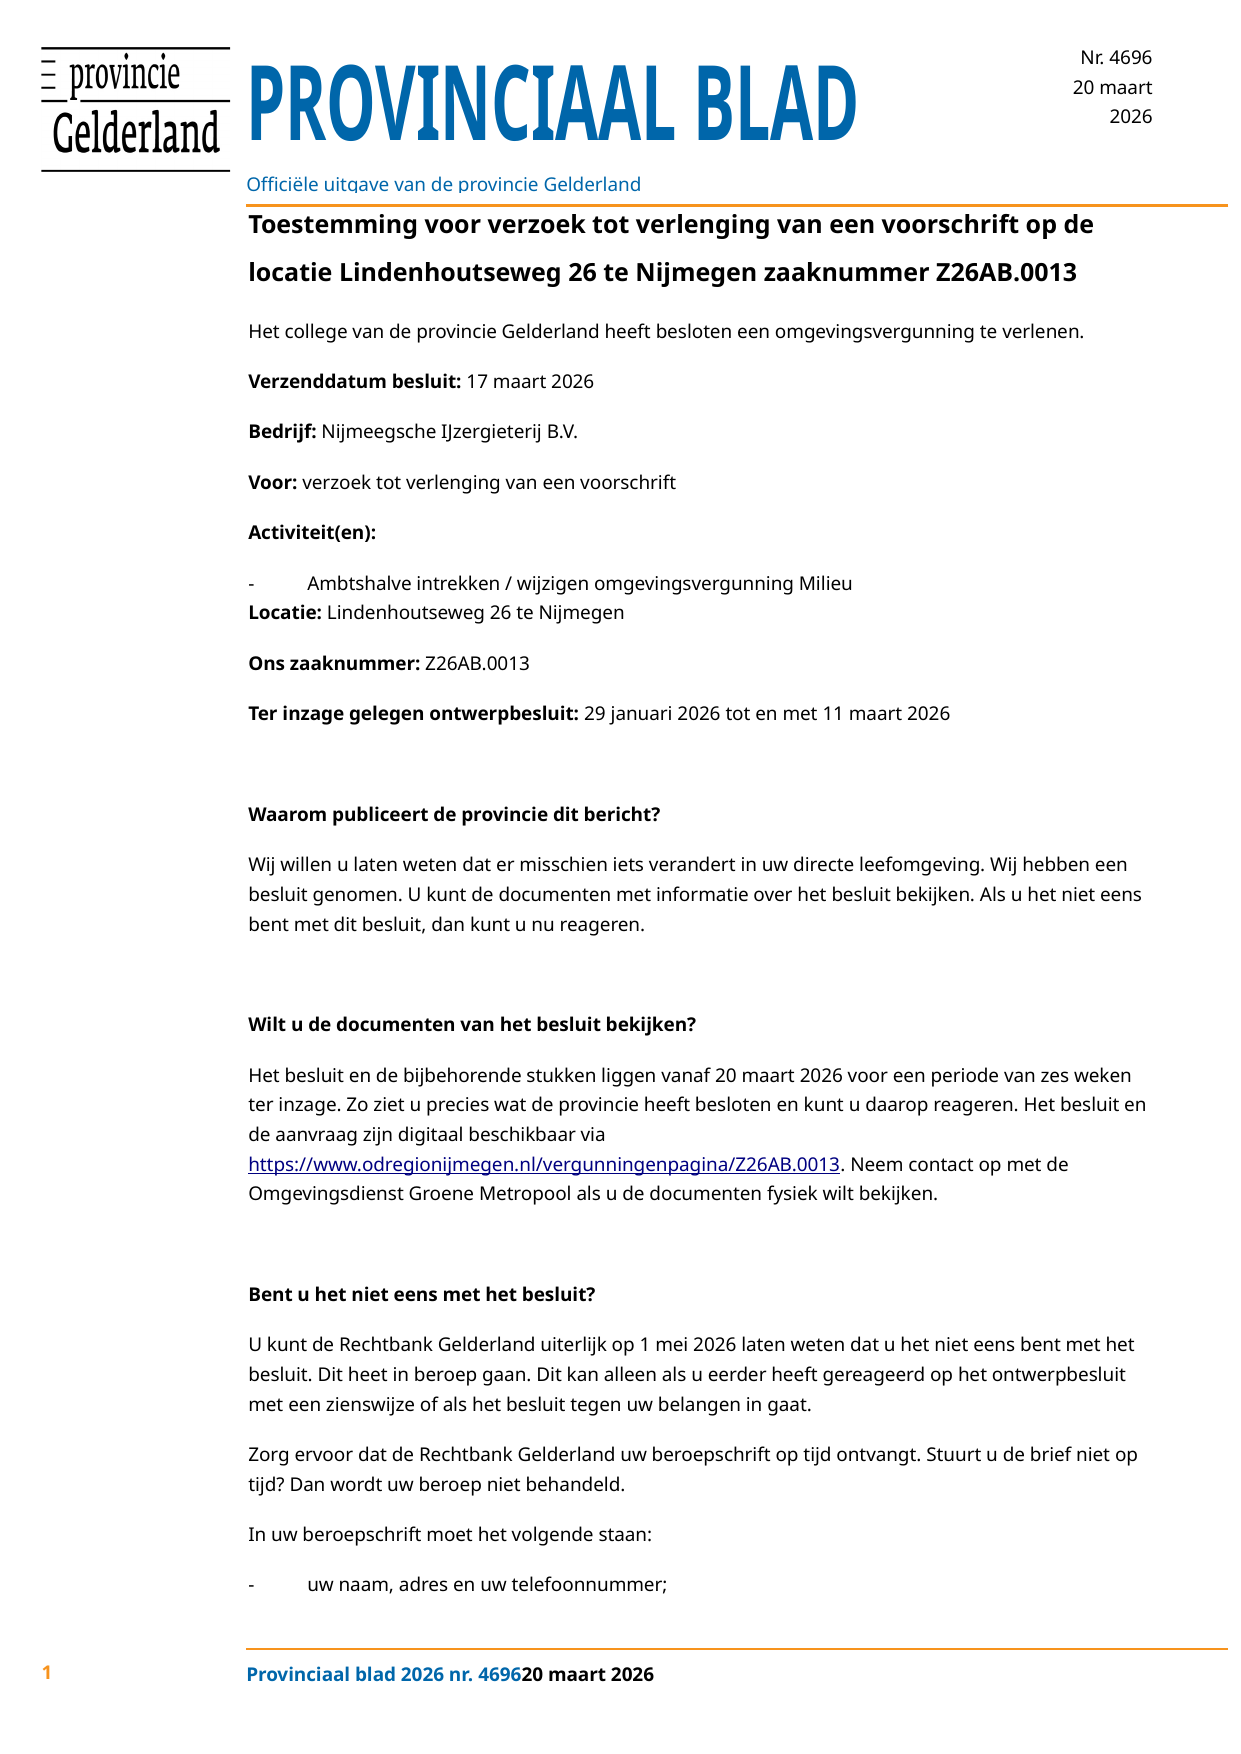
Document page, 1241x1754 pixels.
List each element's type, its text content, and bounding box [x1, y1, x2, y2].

text Toestemming voor verzoek tot verlenging van een voorschrift op de locatie Lindenhoutseweg 26 te Nijmegen zaaknummer Z26AB.0013 [248, 207, 1152, 288]
text Bedrijf: Nijmeegsche IJzergieterij B.V. [248, 419, 1152, 444]
text Waarom publiceert de provincie dit bericht? [248, 801, 1152, 827]
text Bent u het niet eens met het besluit? [248, 1281, 1152, 1307]
text Zorg ervoor dat de Rechtbank Gelderland uw beroepschrift op tijd ontvangt. Stuurt u de brief niet op tijd? Dan wordt uw beroep niet behandeld. [248, 1441, 1152, 1497]
text Verzenddatum besluit: 17 maart 2026 [248, 368, 1152, 394]
text Activiteit(en): [248, 519, 1152, 545]
text Ter inzage gelegen ontwerpbesluit: 29 januari 2026 tot en met 11 maart 2026 [248, 700, 1152, 726]
text U kunt de Rechtbank Gelderland uiterlijk op 1 mei 2026 laten weten dat u het niet eens bent met het besluit. Dit heet in beroep gaan. Dit kan alleen als u eerder heeft gereageerd op het ontwerpbesluit met een zienswijze of als het besluit tegen uw belangen in gaat. [248, 1332, 1152, 1417]
text Wij willen u laten weten dat er misschien iets verandert in uw directe leefomgeving. Wij hebben een besluit genomen. U kunt de documenten met informatie over het besluit bekijken. Als u het niet eens bent met dit besluit, dan kunt u nu reageren. [248, 852, 1152, 937]
text Het college van de provincie Gelderland heeft besloten een omgevingsvergunning te verlenen. [248, 318, 1152, 344]
list uw naam, adres en uw telefoonnummer; [248, 1572, 1152, 1597]
text Het besluit en de bijbehorende stukken liggen vanaf 20 maart 2026 voor een periode van zes weken ter inzage. Zo ziet u precies wat de provincie heeft besloten en kunt u daarop reageren. Het besluit en de aanvraag zijn digitaal beschikbaar via https://www.odregionijmegen.nl/vergunningenpagina/Z26AB.0013. Neem contact op met de Omgevingsdienst Groene Metropool als u de documenten fysiek wilt bekijken. [248, 1062, 1152, 1206]
text In uw beroepschrift moet het volgende staan: [248, 1521, 1152, 1547]
picture [41, 47, 231, 172]
text Voor: verzoek tot verlenging van een voorschrift [248, 469, 1152, 495]
list Ambtshalve intrekken / wijzigen omgevingsvergunning Milieu [248, 570, 1152, 596]
text Ons zaaknummer: Z26AB.0013 [248, 650, 1152, 676]
text Wilt u de documenten van het besluit bekijken? [248, 1012, 1152, 1037]
text Locatie: Lindenhoutseweg 26 te Nijmegen [248, 599, 1152, 625]
